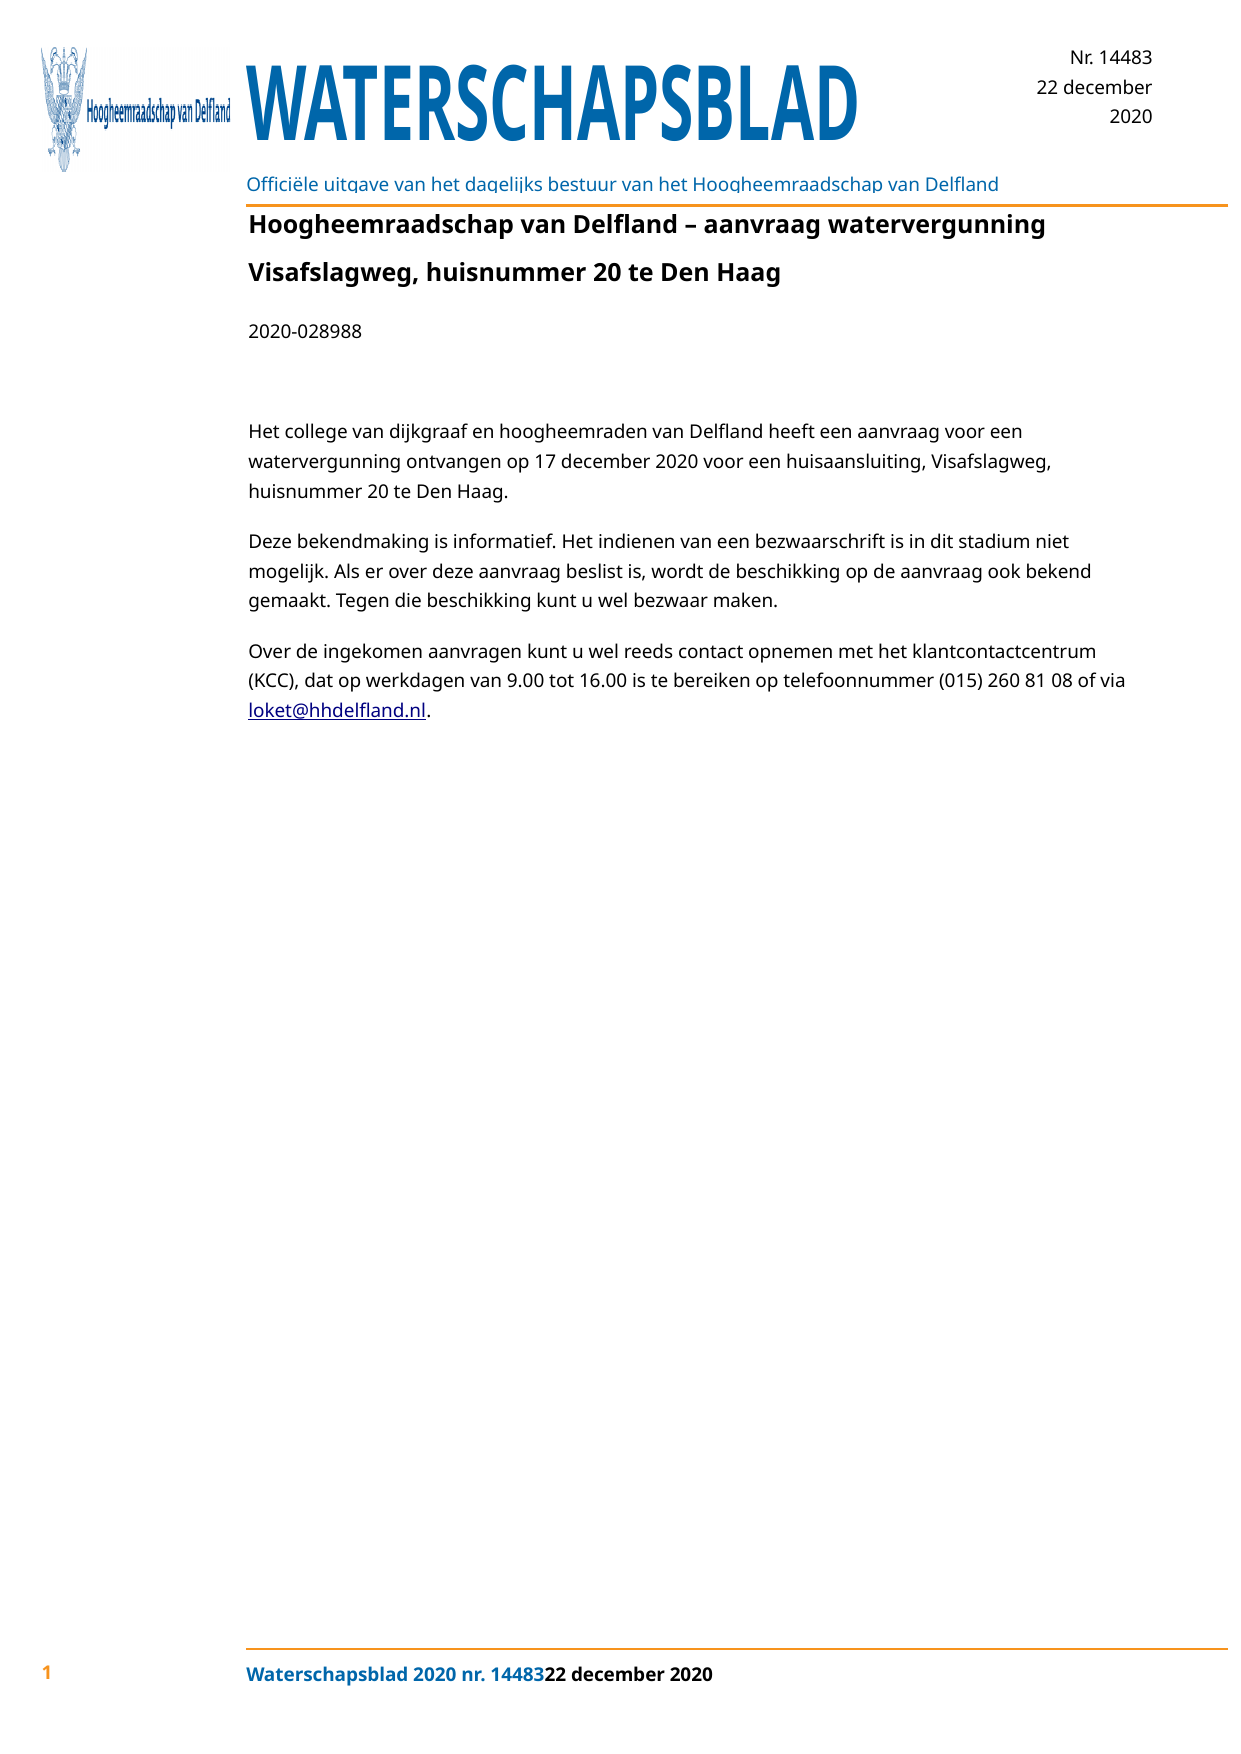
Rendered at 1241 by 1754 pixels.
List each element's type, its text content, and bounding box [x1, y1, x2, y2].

text Hoogheemraadschap van Delfland – aanvraag watervergunning Visafslagweg, huisnummer 20 te Den Haag [248, 207, 1152, 288]
text 2020-028988 [248, 318, 1152, 344]
text Het college van dijkgraaf en hoogheemraden van Delfland heeft een aanvraag voor een watervergunning ontvangen op 17 december 2020 voor een huisaansluiting, Visafslagweg, huisnummer 20 te Den Haag. [248, 419, 1152, 504]
text Over de ingekomen aanvragen kunt u wel reeds contact opnemen met het klantcontactcentrum (KCC), dat op werkdagen van 9.00 tot 16.00 is te bereiken op telefoonnummer (015) 260 81 08 of via loket@hhdelfland.nl. [248, 638, 1152, 723]
text Deze bekendmaking is informatief. Het indienen van een bezwaarschrift is in dit stadium niet mogelijk. Als er over deze aanvraag beslist is, wordt de beschikking op de aanvraag ook bekend gemaakt. Tegen die beschikking kunt u wel bezwaar maken. [248, 528, 1152, 613]
picture [41, 47, 231, 172]
